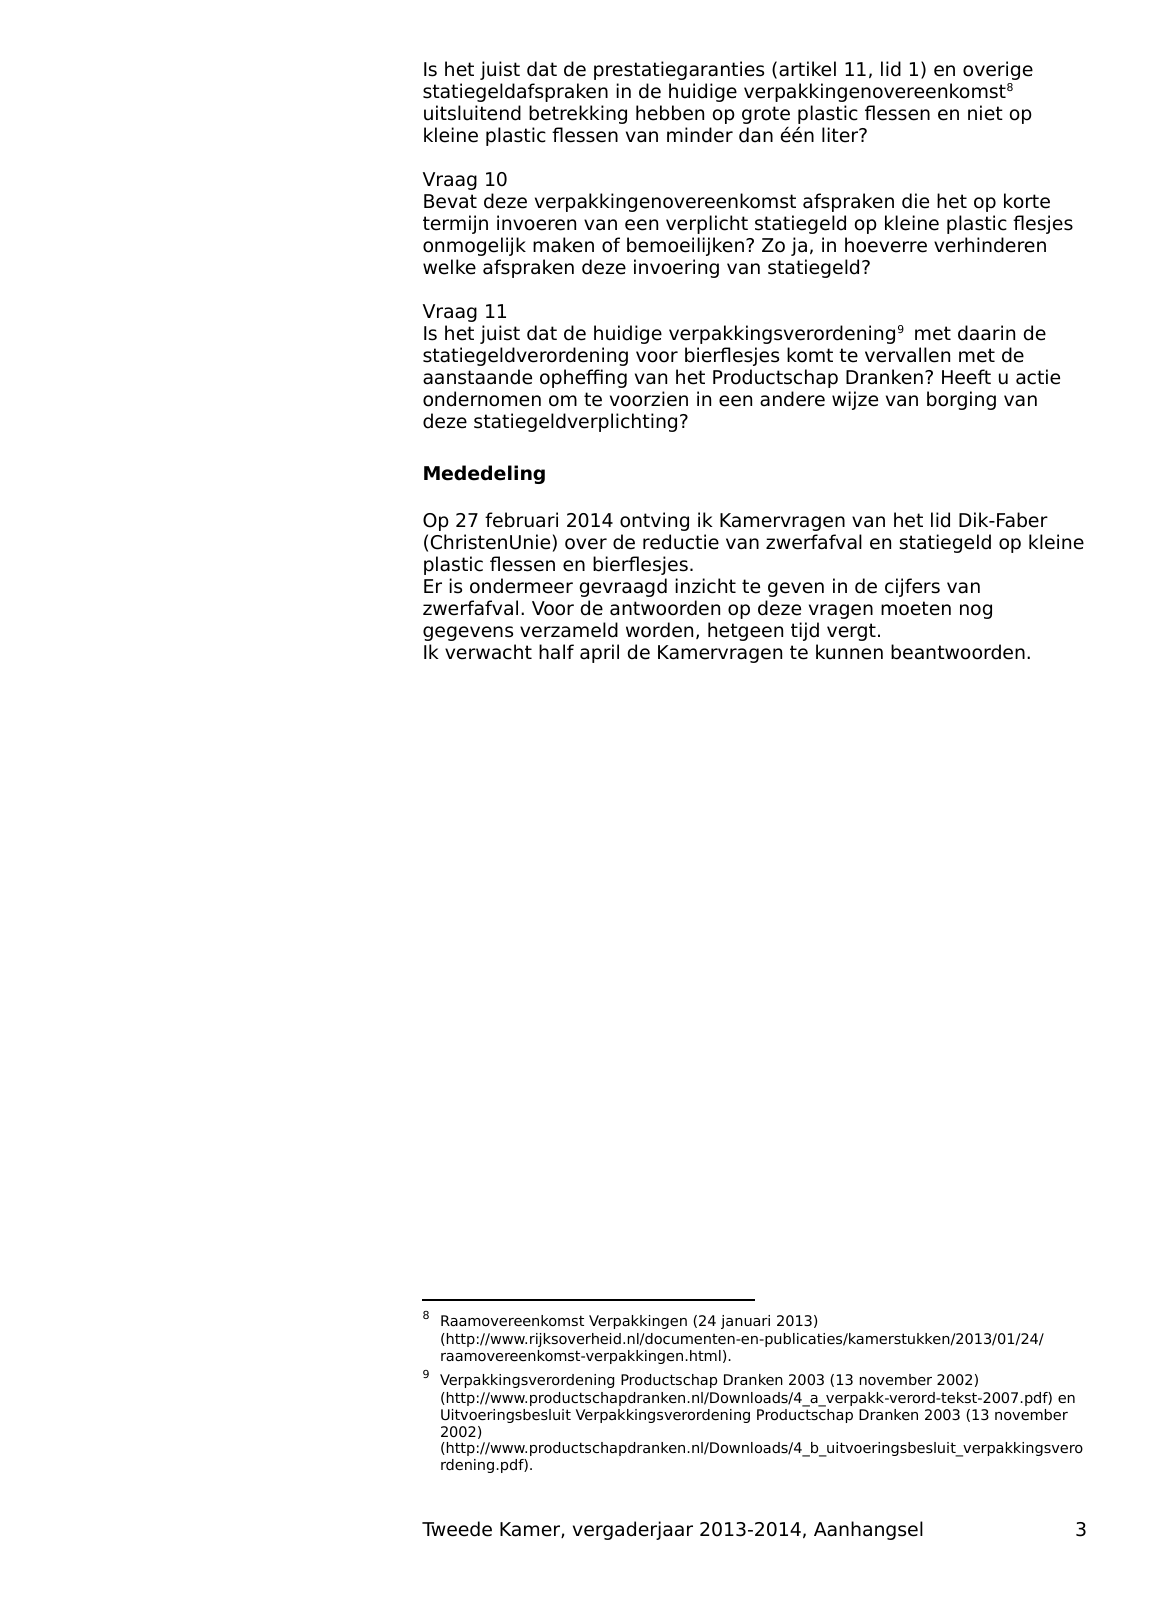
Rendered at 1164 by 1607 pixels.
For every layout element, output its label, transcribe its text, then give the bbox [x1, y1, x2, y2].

subtitle Mededeling [422, 463, 1087, 485]
text Er is ondermeer gevraagd inzicht te geven in de cijfers van zwerfafval. Voor de antwoorden op deze vragen moeten nog gegevens verzameld worden, hetgeen tijd vergt. [422, 576, 1087, 642]
text Is het juist dat de huidige verpakkingsverordening met daarin de statiegeldverordening voor bierflesjes komt te vervallen met de aanstaande opheffing van het Productschap Dranken? Heeft u actie ondernomen om te voorzien in een andere wijze van borging van deze statiegeldverplichting? [422, 323, 1087, 433]
text Vraag 11 [422, 301, 1087, 323]
text Ik verwacht half april de Kamervragen te kunnen beantwoorden. [422, 642, 1087, 664]
text Bevat deze verpakkingenovereenkomst afspraken die het op korte termijn invoeren van een verplicht statiegeld op kleine plastic flesjes onmogelijk maken of bemoeilijken? Zo ja, in hoeverre verhinderen welke afspraken deze invoering van statiegeld? [422, 191, 1087, 279]
text Is het juist dat de prestatiegaranties (artikel 11, lid 1) en overige statiegeldafspraken in de huidige verpakkingenovereenkomst uitsluitend betrekking hebben op grote plastic flessen en niet op kleine plastic flessen van minder dan één liter? [422, 59, 1087, 147]
text Verpakkingsverordening Productschap Dranken 2003 (13 november 2002) (http://www.productschapdranken.nl/Downloads/4_a_verpakk-verord-tekst-2007.pdf) en Uitvoeringsbesluit Verpakkingsverordening Productschap Dranken 2003 (13 november 2002) (http://www.productschapdranken.nl/Downloads/4_b_uitvoeringsbesluit_verpakkingsverordening.pdf). [422, 1368, 1087, 1474]
text Vraag 10 [422, 169, 1087, 191]
text Raamovereenkomst Verpakkingen (24 januari 2013) (http://www.rijksoverheid.nl/documenten-en-publicaties/kamerstukken/2013/01/24/raamovereenkomst-verpakkingen.html). [422, 1309, 1087, 1365]
text Op 27 februari 2014 ontving ik Kamervragen van het lid Dik-Faber (ChristenUnie) over de reductie van zwerfafval en statiegeld op kleine plastic flessen en bierflesjes. [422, 510, 1087, 576]
